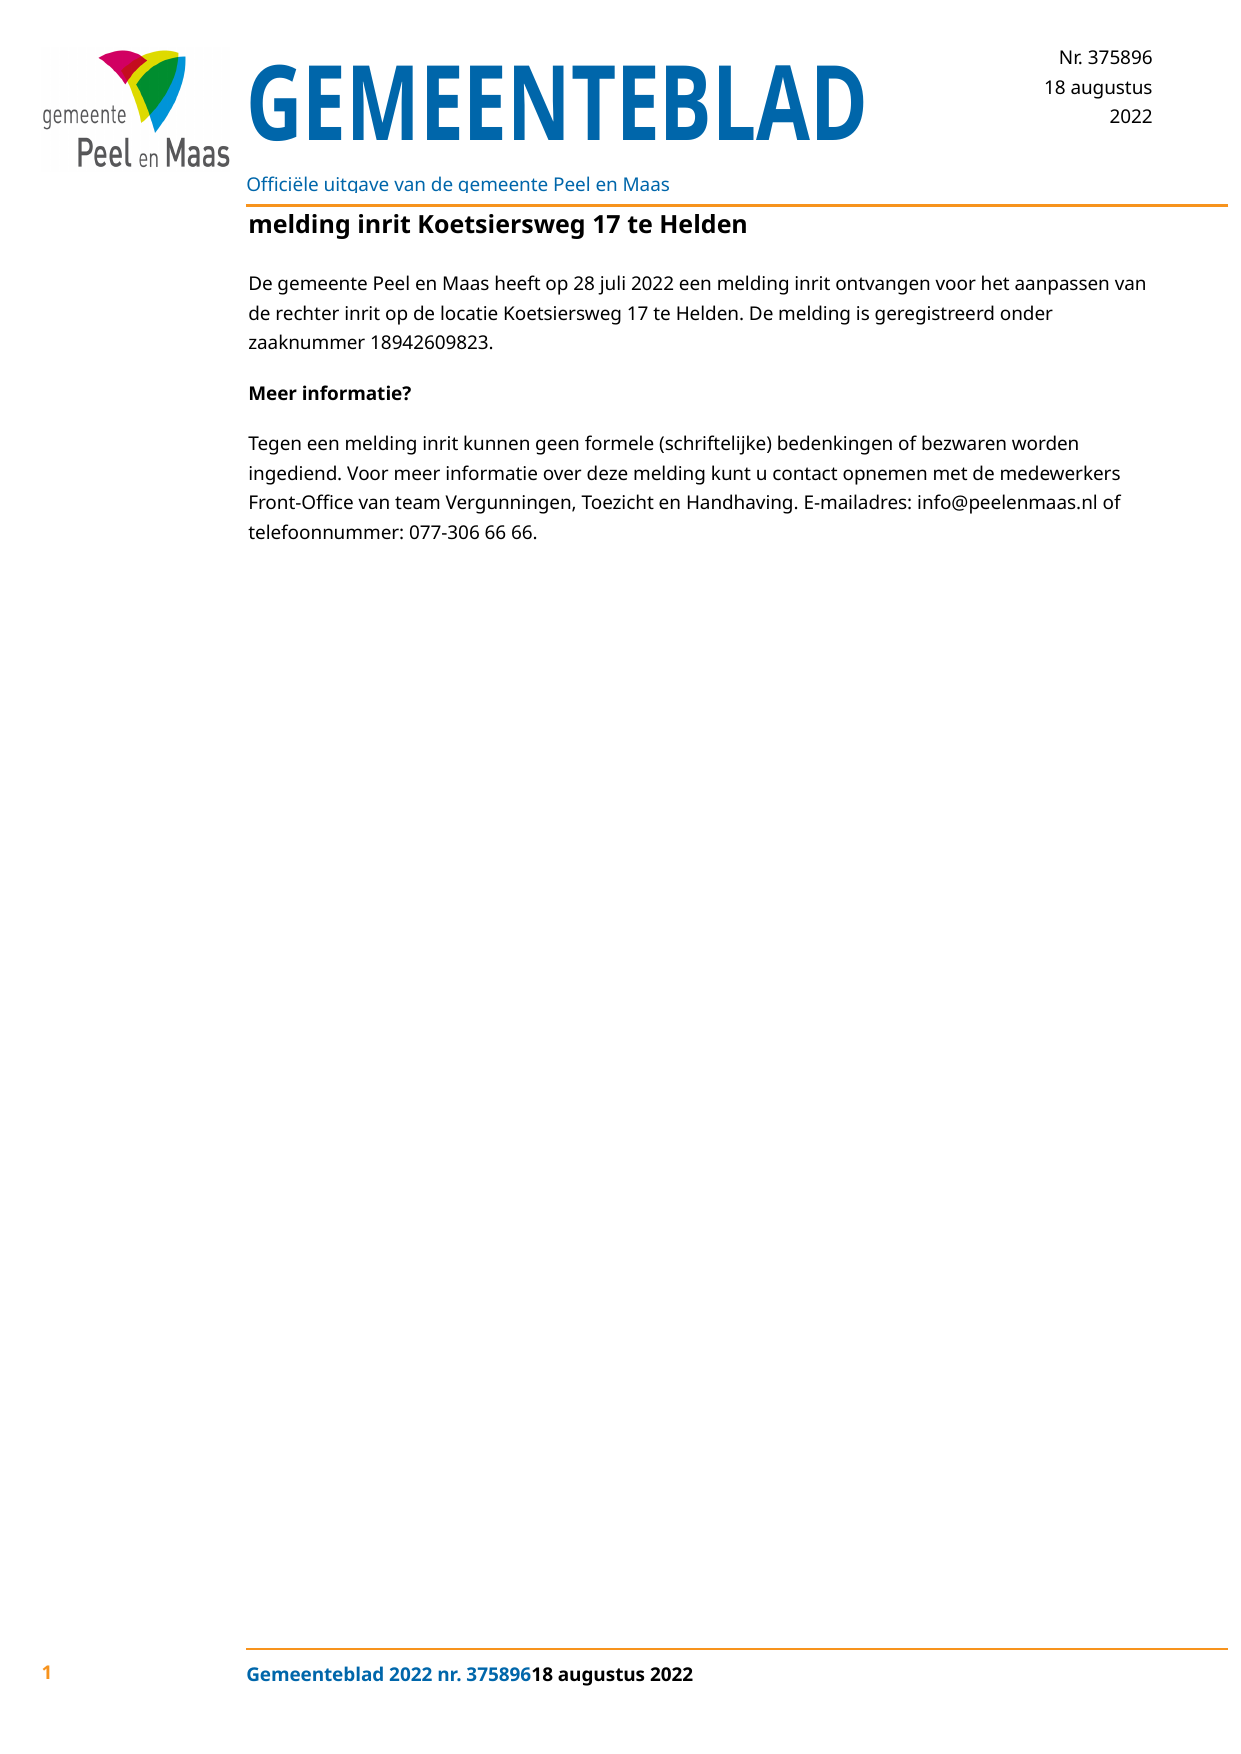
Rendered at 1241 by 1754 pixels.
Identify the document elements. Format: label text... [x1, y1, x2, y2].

text Tegen een melding inrit kunnen geen formele (schriftelijke) bedenkingen of bezwaren worden ingediend. Voor meer informatie over deze melding kunt u contact opnemen met de medewerkers Front-Office van team Vergunningen, Toezicht en Handhaving. E-mailadres: info@peelenmaas.nl of telefoonnummer: 077-306 66 66. [248, 430, 1152, 545]
picture [41, 47, 231, 172]
text De gemeente Peel en Maas heeft op 28 juli 2022 een melding inrit ontvangen voor het aanpassen van de rechter inrit op de locatie Koetsiersweg 17 te Helden. De melding is geregistreerd onder zaaknummer 18942609823. [248, 270, 1152, 355]
text Meer informatie? [248, 380, 1152, 406]
text melding inrit Koetsiersweg 17 te Helden [248, 207, 1152, 241]
